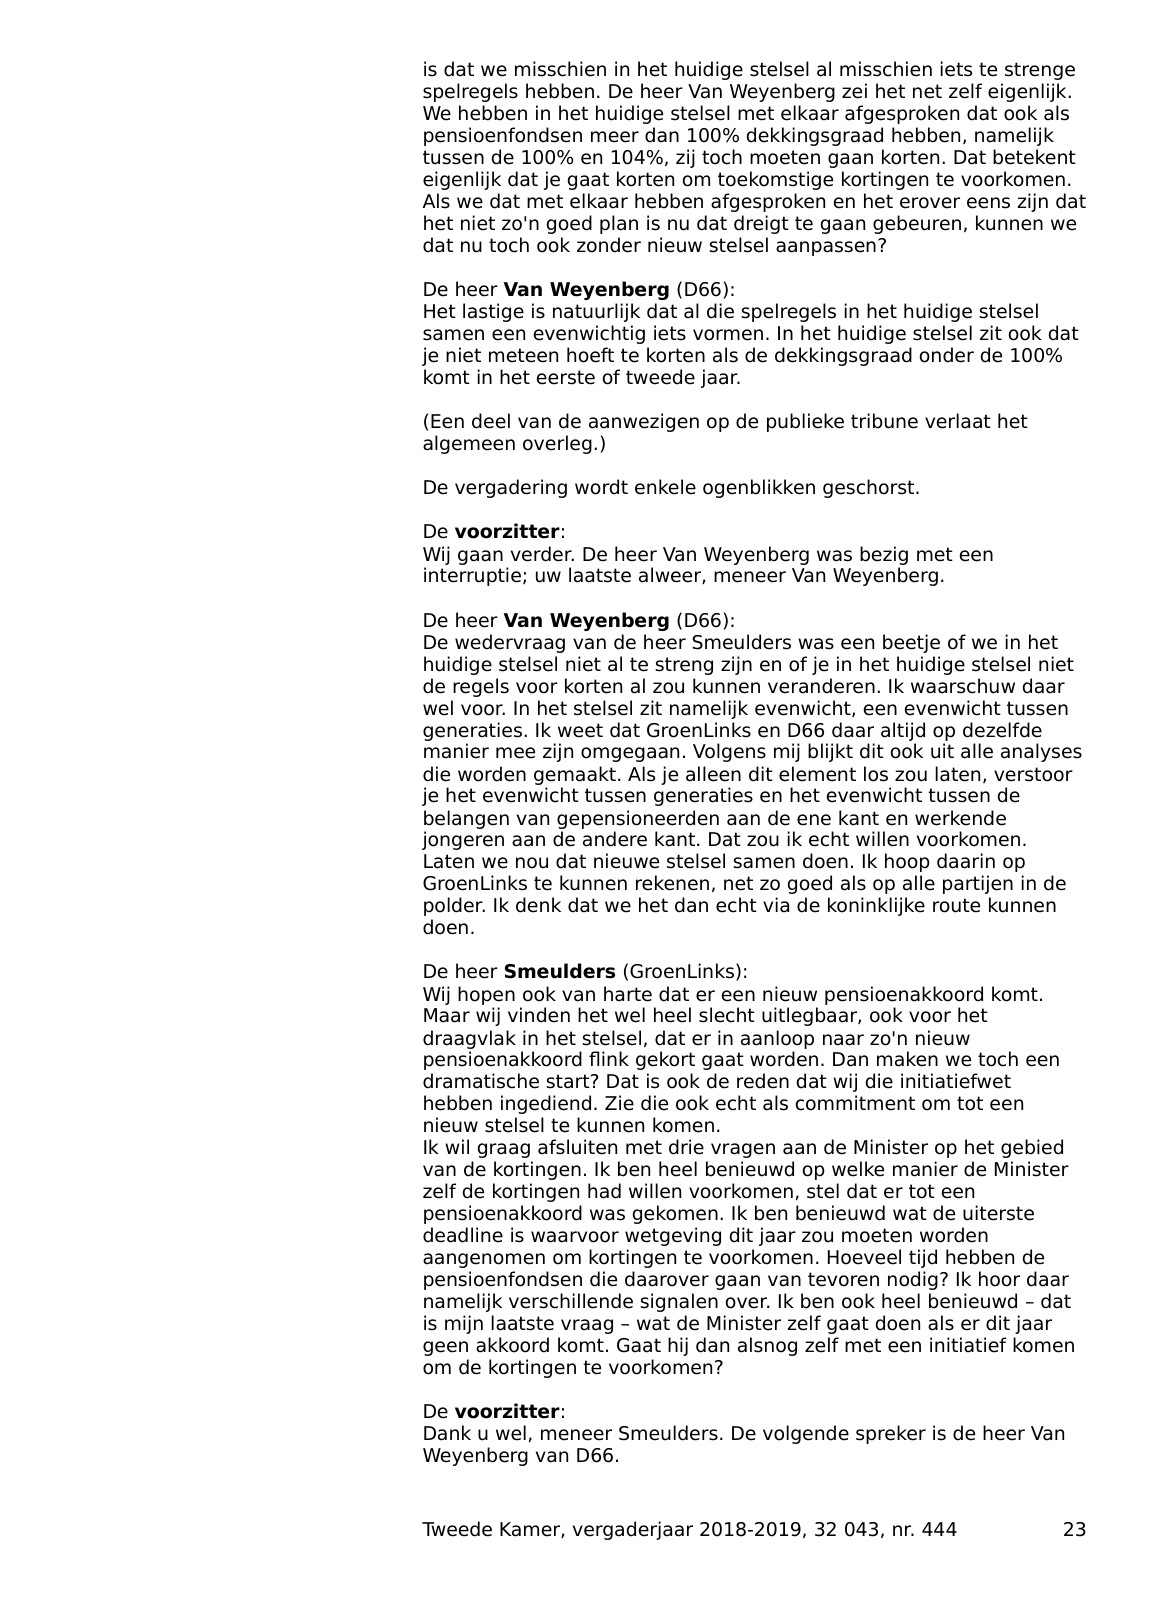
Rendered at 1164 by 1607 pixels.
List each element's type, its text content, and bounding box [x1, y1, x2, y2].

text is dat we misschien in het huidige stelsel al misschien iets te strenge spelregels hebben. De heer Van Weyenberg zei het net zelf eigenlijk. We hebben in het huidige stelsel met elkaar afgesproken dat ook als pensioenfondsen meer dan 100% dekkingsgraad hebben, namelijk tussen de 100% en 104%, zij toch moeten gaan korten. Dat betekent eigenlijk dat je gaat korten om toekomstige kortingen te voorkomen. Als we dat met elkaar hebben afgesproken en het erover eens zijn dat het niet zo'n goed plan is nu dat dreigt te gaan gebeuren, kunnen we dat nu toch ook zonder nieuw stelsel aanpassen? [422, 59, 1087, 257]
text De vergadering wordt enkele ogenblikken geschorst. [422, 477, 1087, 499]
text De heer Van Weyenberg (D66): [422, 609, 1087, 632]
text Ik wil graag afsluiten met drie vragen aan de Minister op het gebied van de kortingen. Ik ben heel benieuwd op welke manier de Minister zelf de kortingen had willen voorkomen, stel dat er tot een pensioenakkoord was gekomen. Ik ben benieuwd wat de uiterste deadline is waarvoor wetgeving dit jaar zou moeten worden aangenomen om kortingen te voorkomen. Hoeveel tijd hebben de pensioenfondsen die daarover gaan van tevoren nodig? Ik hoor daar namelijk verschillende signalen over. Ik ben ook heel benieuwd – dat is mijn laatste vraag – wat de Minister zelf gaat doen als er dit jaar geen akkoord komt. Gaat hij dan alsnog zelf met een initiatief komen om de kortingen te voorkomen? [422, 1137, 1087, 1379]
text De heer Van Weyenberg (D66): [422, 279, 1087, 301]
text Dank u wel, meneer Smeulders. De volgende spreker is de heer Van Weyenberg van D66. [422, 1423, 1087, 1467]
text Wij hopen ook van harte dat er een nieuw pensioenakkoord komt. Maar wij vinden het wel heel slecht uitlegbaar, ook voor het draagvlak in het stelsel, dat er in aanloop naar zo'n nieuw pensioenakkoord flink gekort gaat worden. Dan maken we toch een dramatische start? Dat is ook de reden dat wij die initiatiefwet hebben ingediend. Zie die ook echt als commitment om tot een nieuw stelsel te kunnen komen. [422, 983, 1087, 1137]
text De voorzitter: [422, 1401, 1087, 1423]
text De wedervraag van de heer Smeulders was een beetje of we in het huidige stelsel niet al te streng zijn en of je in het huidige stelsel niet de regels voor korten al zou kunnen veranderen. Ik waarschuw daar wel voor. In het stelsel zit namelijk evenwicht, een evenwicht tussen generaties. Ik weet dat GroenLinks en D66 daar altijd op dezelfde manier mee zijn omgegaan. Volgens mij blijkt dit ook uit alle analyses die worden gemaakt. Als je alleen dit element los zou laten, verstoor je het evenwicht tussen generaties en het evenwicht tussen de belangen van gepensioneerden aan de ene kant en werkende jongeren aan de andere kant. Dat zou ik echt willen voorkomen. Laten we nou dat nieuwe stelsel samen doen. Ik hoop daarin op GroenLinks te kunnen rekenen, net zo goed als op alle partijen in de polder. Ik denk dat we het dan echt via de koninklijke route kunnen doen. [422, 632, 1087, 939]
text Wij gaan verder. De heer Van Weyenberg was bezig met een interruptie; uw laatste alweer, meneer Van Weyenberg. [422, 543, 1087, 587]
text De voorzitter: [422, 521, 1087, 543]
text Het lastige is natuurlijk dat al die spelregels in het huidige stelsel samen een evenwichtig iets vormen. In het huidige stelsel zit ook dat je niet meteen hoeft te korten als de dekkingsgraad onder de 100% komt in het eerste of tweede jaar. [422, 301, 1087, 389]
text De heer Smeulders (GroenLinks): [422, 961, 1087, 983]
text (Een deel van de aanwezigen op de publieke tribune verlaat het algemeen overleg.) [422, 411, 1087, 455]
